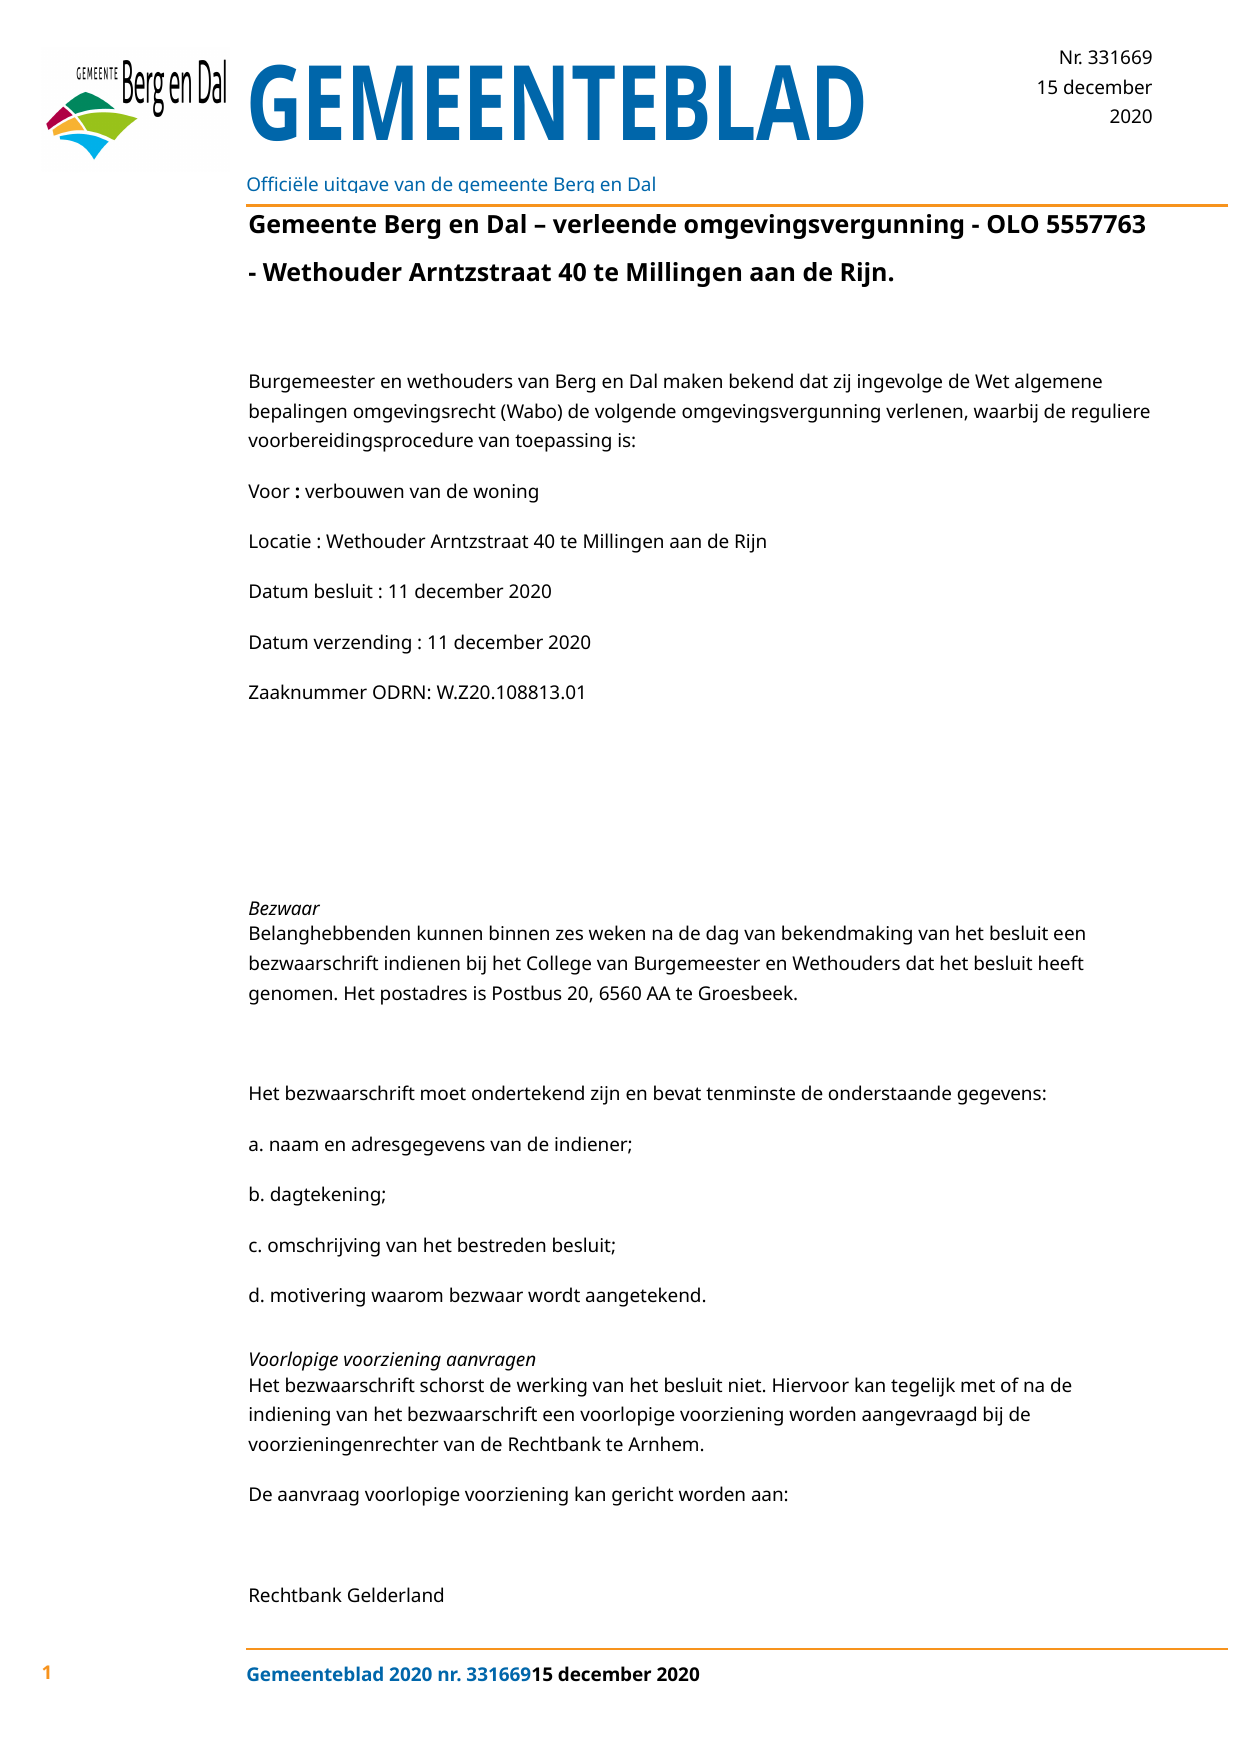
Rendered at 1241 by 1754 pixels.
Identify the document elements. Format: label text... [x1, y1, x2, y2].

text Bezwaar [248, 895, 1152, 921]
text Zaaknummer ODRN: W.Z20.108813.01 [248, 679, 1152, 705]
text Burgemeester en wethouders van Berg en Dal maken bekend dat zij ingevolge de Wet algemene bepalingen omgevingsrecht (Wabo) de volgende omgevingsvergunning verlenen, waarbij de reguliere voorbereidingsprocedure van toepassing is: [248, 368, 1152, 453]
text Voorlopige voorziening aanvragen [248, 1346, 1152, 1372]
text d. motivering waarom bezwaar wordt aangetekend. [248, 1282, 1152, 1308]
text De aanvraag voorlopige voorziening kan gericht worden aan: [248, 1481, 1152, 1507]
text c. omschrijving van het bestreden besluit; [248, 1232, 1152, 1257]
text Rechtbank Gelderland [248, 1582, 1152, 1608]
text Datum besluit : 11 december 2020 [248, 579, 1152, 604]
text Belanghebbenden kunnen binnen zes weken na de dag van bekendmaking van het besluit een bezwaarschrift indienen bij het College van Burgemeester en Wethouders dat het besluit heeft genomen. Het postadres is Postbus 20, 6560 AA te Groesbeek. [248, 921, 1152, 1005]
text Datum verzending : 11 december 2020 [248, 629, 1152, 655]
text a. naam en adresgegevens van de indiener; [248, 1131, 1152, 1157]
text Gemeente Berg en Dal – verleende omgevingsvergunning - OLO 5557763 - Wethouder Arntzstraat 40 te Millingen aan de Rijn. [248, 207, 1152, 288]
text b. dagtekening; [248, 1181, 1152, 1207]
picture [41, 47, 231, 172]
text Het bezwaarschrift schorst de werking van het besluit niet. Hiervoor kan tegelijk met of na de indiening van het bezwaarschrift een voorlopige voorziening worden aangevraagd bij de voorzieningenrechter van de Rechtbank te Arnhem. [248, 1372, 1152, 1457]
text Het bezwaarschrift moet ondertekend zijn en bevat tenminste de onderstaande gegevens: [248, 1081, 1152, 1106]
text Locatie : Wethouder Arntzstraat 40 te Millingen aan de Rijn [248, 528, 1152, 554]
text Voor : verbouwen van de woning [248, 478, 1152, 504]
